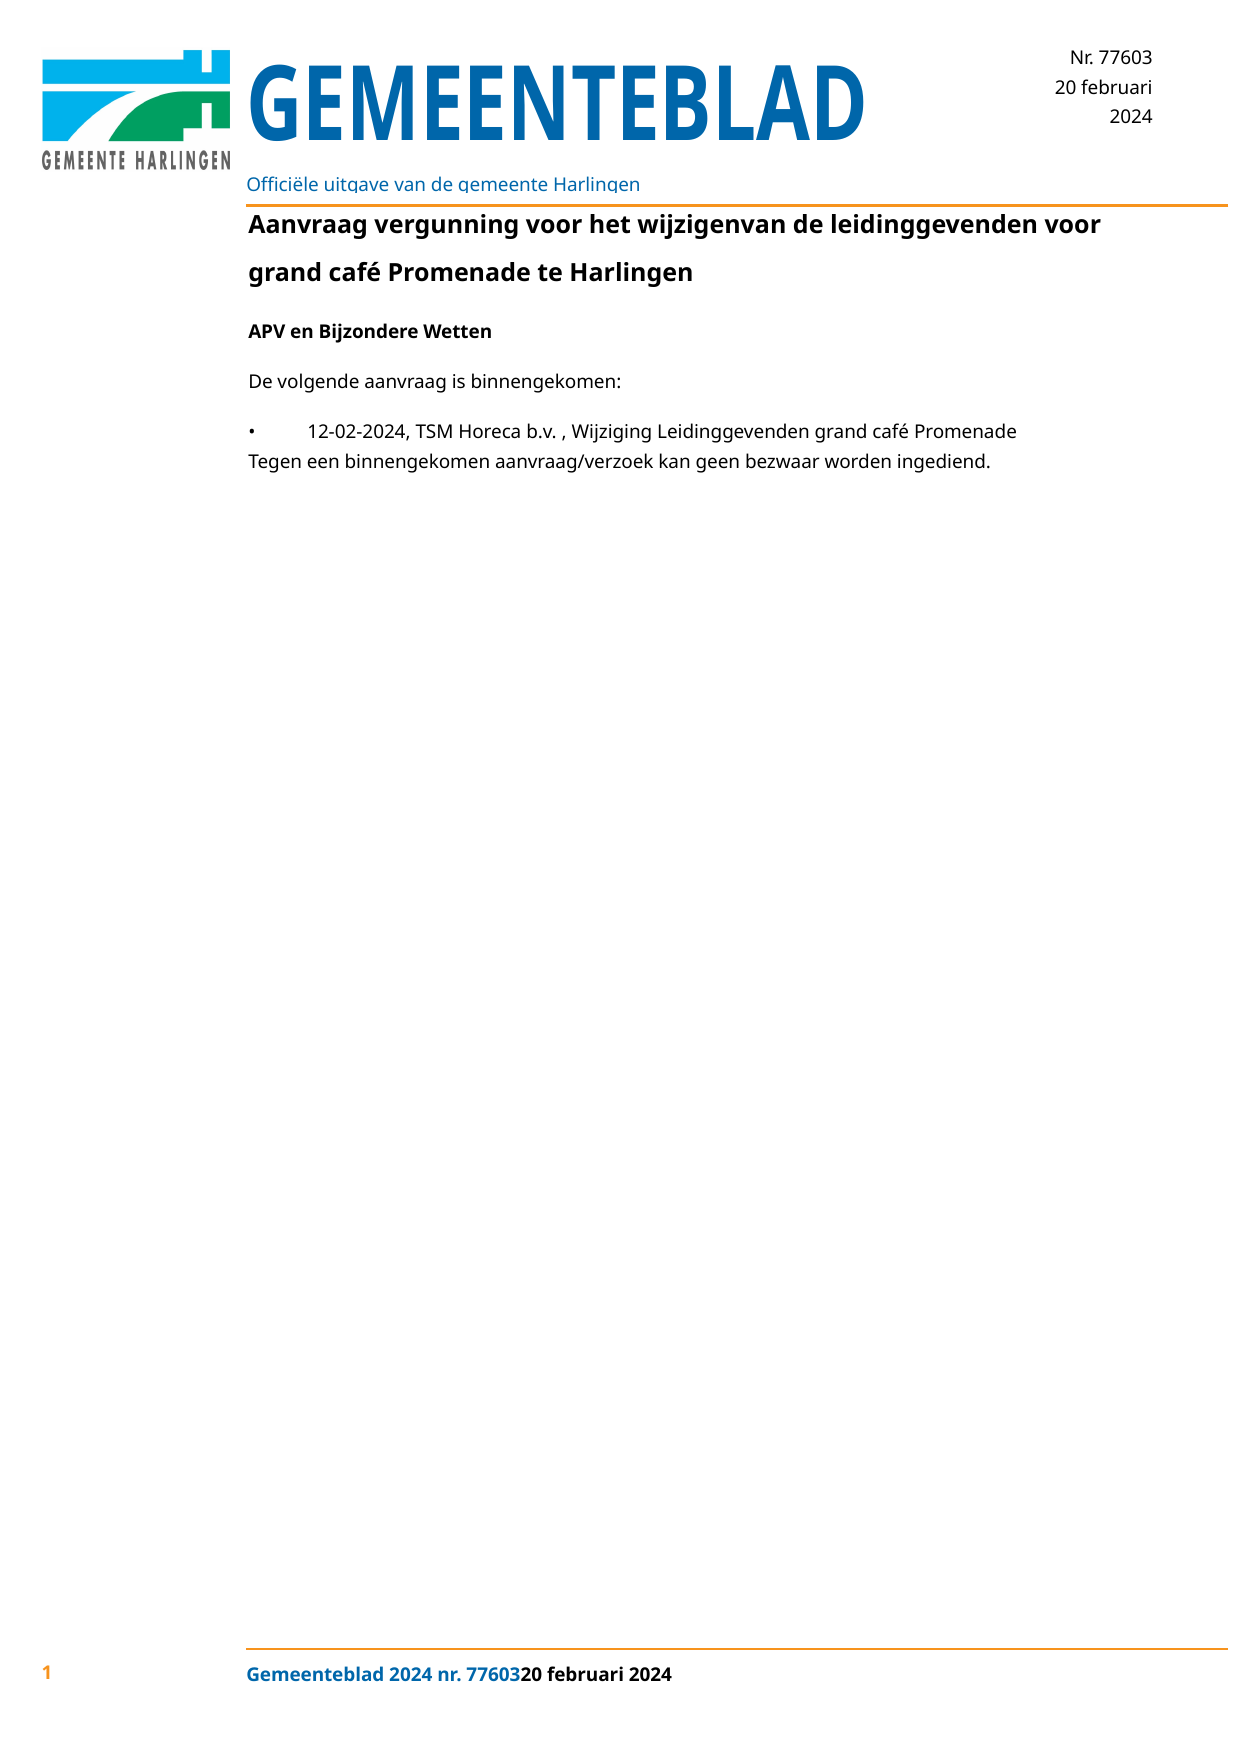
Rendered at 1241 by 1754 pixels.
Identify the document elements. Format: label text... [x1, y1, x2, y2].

text De volgende aanvraag is binnengekomen: [248, 368, 1152, 394]
picture [41, 47, 231, 172]
text Aanvraag vergunning voor het wijzigenvan de leidinggevenden voor grand café Promenade te Harlingen [248, 207, 1152, 288]
text Tegen een binnengekomen aanvraag/verzoek kan geen bezwaar worden ingediend. [248, 448, 1152, 474]
text APV en Bijzondere Wetten [248, 318, 1152, 344]
list 12-02-2024, TSM Horeca b.v. , Wijziging Leidinggevenden grand café Promenade [248, 419, 1152, 444]
